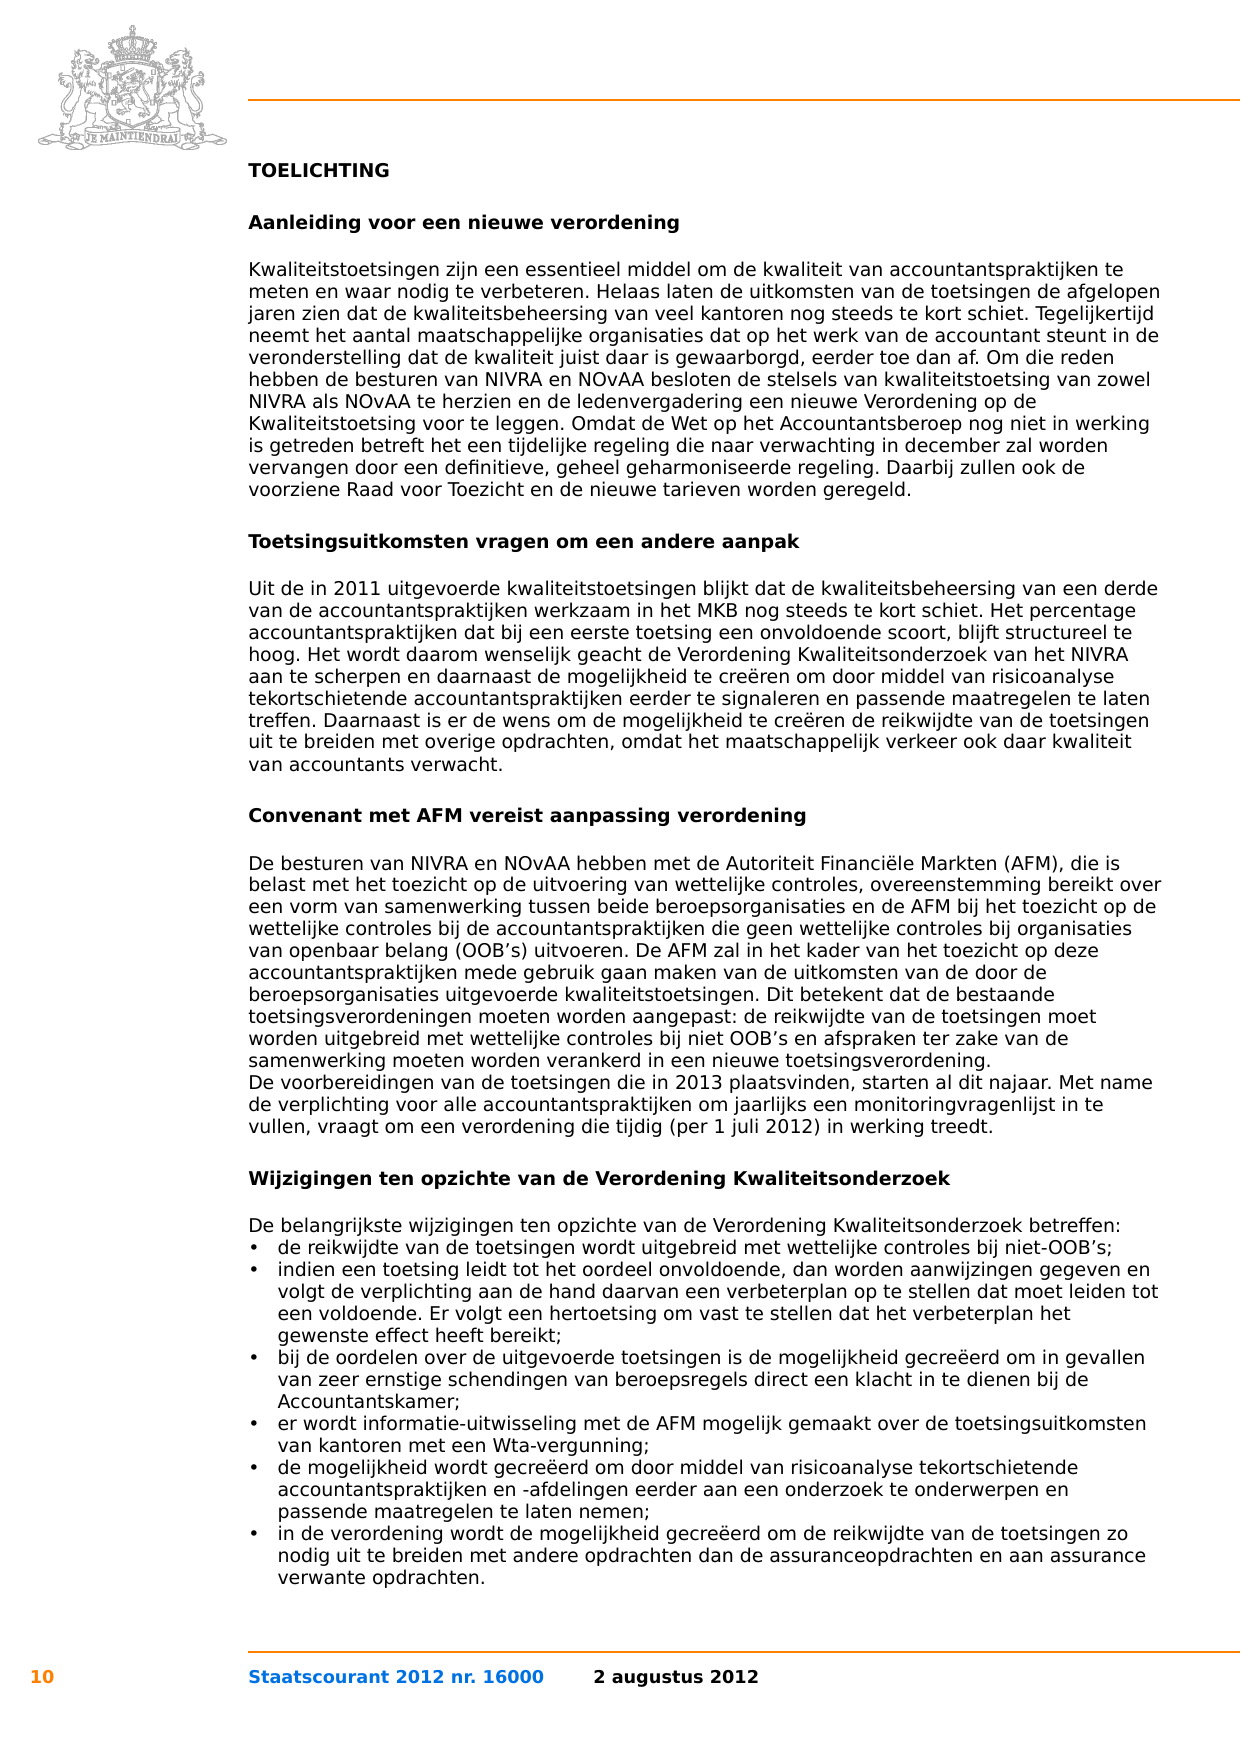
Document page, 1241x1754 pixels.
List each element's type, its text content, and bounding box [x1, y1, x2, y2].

subtitle Aanleiding voor een nieuwe verordening [248, 212, 1163, 234]
text • er wordt informatie-uitwisseling met de AFM mogelijk gemaakt over de toetsingsuitkomsten van kantoren met een Wta-vergunning; [248, 1413, 1163, 1457]
subtitle Toetsingsuitkomsten vragen om een andere aanpak [248, 531, 1163, 553]
subtitle Convenant met AFM vereist aanpassing verordening [248, 805, 1163, 827]
text • de reikwijdte van de toetsingen wordt uitgebreid met wettelijke controles bij niet-OOB’s; [248, 1237, 1163, 1259]
subtitle Wijzigingen ten opzichte van de Verordening Kwaliteitsonderzoek [248, 1168, 1163, 1190]
text De belangrijkste wijzigingen ten opzichte van de Verordening Kwaliteitsonderzoek betreffen: [248, 1215, 1163, 1237]
text Kwaliteitstoetsingen zijn een essentieel middel om de kwaliteit van accountantspraktijken te meten en waar nodig te verbeteren. Helaas laten de uitkomsten van de toetsingen de afgelopen jaren zien dat de kwaliteitsbeheersing van veel kantoren nog steeds te kort schiet. Tegelijkertijd neemt het aantal maatschappelijke organisaties dat op het werk van de accountant steunt in de veronderstelling dat de kwaliteit juist daar is gewaarborgd, eerder toe dan af. Om die reden hebben de besturen van NIVRA en NOvAA besloten de stelsels van kwaliteitstoetsing van zowel NIVRA als NOvAA te herzien en de ledenvergadering een nieuwe Verordening op de Kwaliteitstoetsing voor te leggen. Omdat de Wet op het Accountantsberoep nog niet in werking is getreden betreft het een tijdelijke regeling die naar verwachting in december zal worden vervangen door een definitieve, geheel geharmoniseerde regeling. Daarbij zullen ook de voorziene Raad voor Toezicht en de nieuwe tarieven worden geregeld. [248, 259, 1163, 501]
text • in de verordening wordt de mogelijkheid gecreëerd om de reikwijdte van de toetsingen zo nodig uit te breiden met andere opdrachten dan de assuranceopdrachten en aan assurance verwante opdrachten. [248, 1523, 1163, 1589]
text Uit de in 2011 uitgevoerde kwaliteitstoetsingen blijkt dat de kwaliteitsbeheersing van een derde van de accountantspraktijken werkzaam in het MKB nog steeds te kort schiet. Het percentage accountantspraktijken dat bij een eerste toetsing een onvoldoende scoort, blijft structureel te hoog. Het wordt daarom wenselijk geacht de Verordening Kwaliteitsonderzoek van het NIVRA aan te scherpen en daarnaast de mogelijkheid te creëren om door middel van risicoanalyse tekortschietende accountantspraktijken eerder te signaleren en passende maatregelen te laten treffen. Daarnaast is er de wens om de mogelijkheid te creëren de reikwijdte van de toetsingen uit te breiden met overige opdrachten, omdat het maatschappelijk verkeer ook daar kwaliteit van accountants verwacht. [248, 578, 1163, 775]
text De voorbereidingen van de toetsingen die in 2013 plaatsvinden, starten al dit najaar. Met name de verplichting voor alle accountantspraktijken om jaarlijks een monitoringvragenlijst in te vullen, vraagt om een verordening die tijdig (per 1 juli 2012) in werking treedt. [248, 1072, 1163, 1138]
text • indien een toetsing leidt tot het oordeel onvoldoende, dan worden aanwijzingen gegeven en volgt de verplichting aan de hand daarvan een verbeterplan op te stellen dat moet leiden tot een voldoende. Er volgt een hertoetsing om vast te stellen dat het verbeterplan het gewenste effect heeft bereikt; [248, 1259, 1163, 1347]
subtitle TOELICHTING [248, 160, 1163, 182]
text De besturen van NIVRA en NOvAA hebben met de Autoriteit Financiële Markten (AFM), die is belast met het toezicht op de uitvoering van wettelijke controles, overeenstemming bereikt over een vorm van samenwerking tussen beide beroepsorganisaties en de AFM bij het toezicht op de wettelijke controles bij de accountantspraktijken die geen wettelijke controles bij organisaties van openbaar belang (OOB’s) uitvoeren. De AFM zal in het kader van het toezicht op deze accountantspraktijken mede gebruik gaan maken van de uitkomsten van de door de beroepsorganisaties uitgevoerde kwaliteitstoetsingen. Dit betekent dat de bestaande toetsingsverordeningen moeten worden aangepast: de reikwijdte van de toetsingen moet worden uitgebreid met wettelijke controles bij niet OOB’s en afspraken ter zake van de samenwerking moeten worden verankerd in een nieuwe toetsingsverordening. [248, 852, 1163, 1072]
text • de mogelijkheid wordt gecreëerd om door middel van risicoanalyse tekortschietende accountantspraktijken en -afdelingen eerder aan een onderzoek te onderwerpen en passende maatregelen te laten nemen; [248, 1457, 1163, 1523]
picture [38, 25, 227, 150]
text • bij de oordelen over de uitgevoerde toetsingen is de mogelijkheid gecreëerd om in gevallen van zeer ernstige schendingen van beroepsregels direct een klacht in te dienen bij de Accountantskamer; [248, 1347, 1163, 1413]
